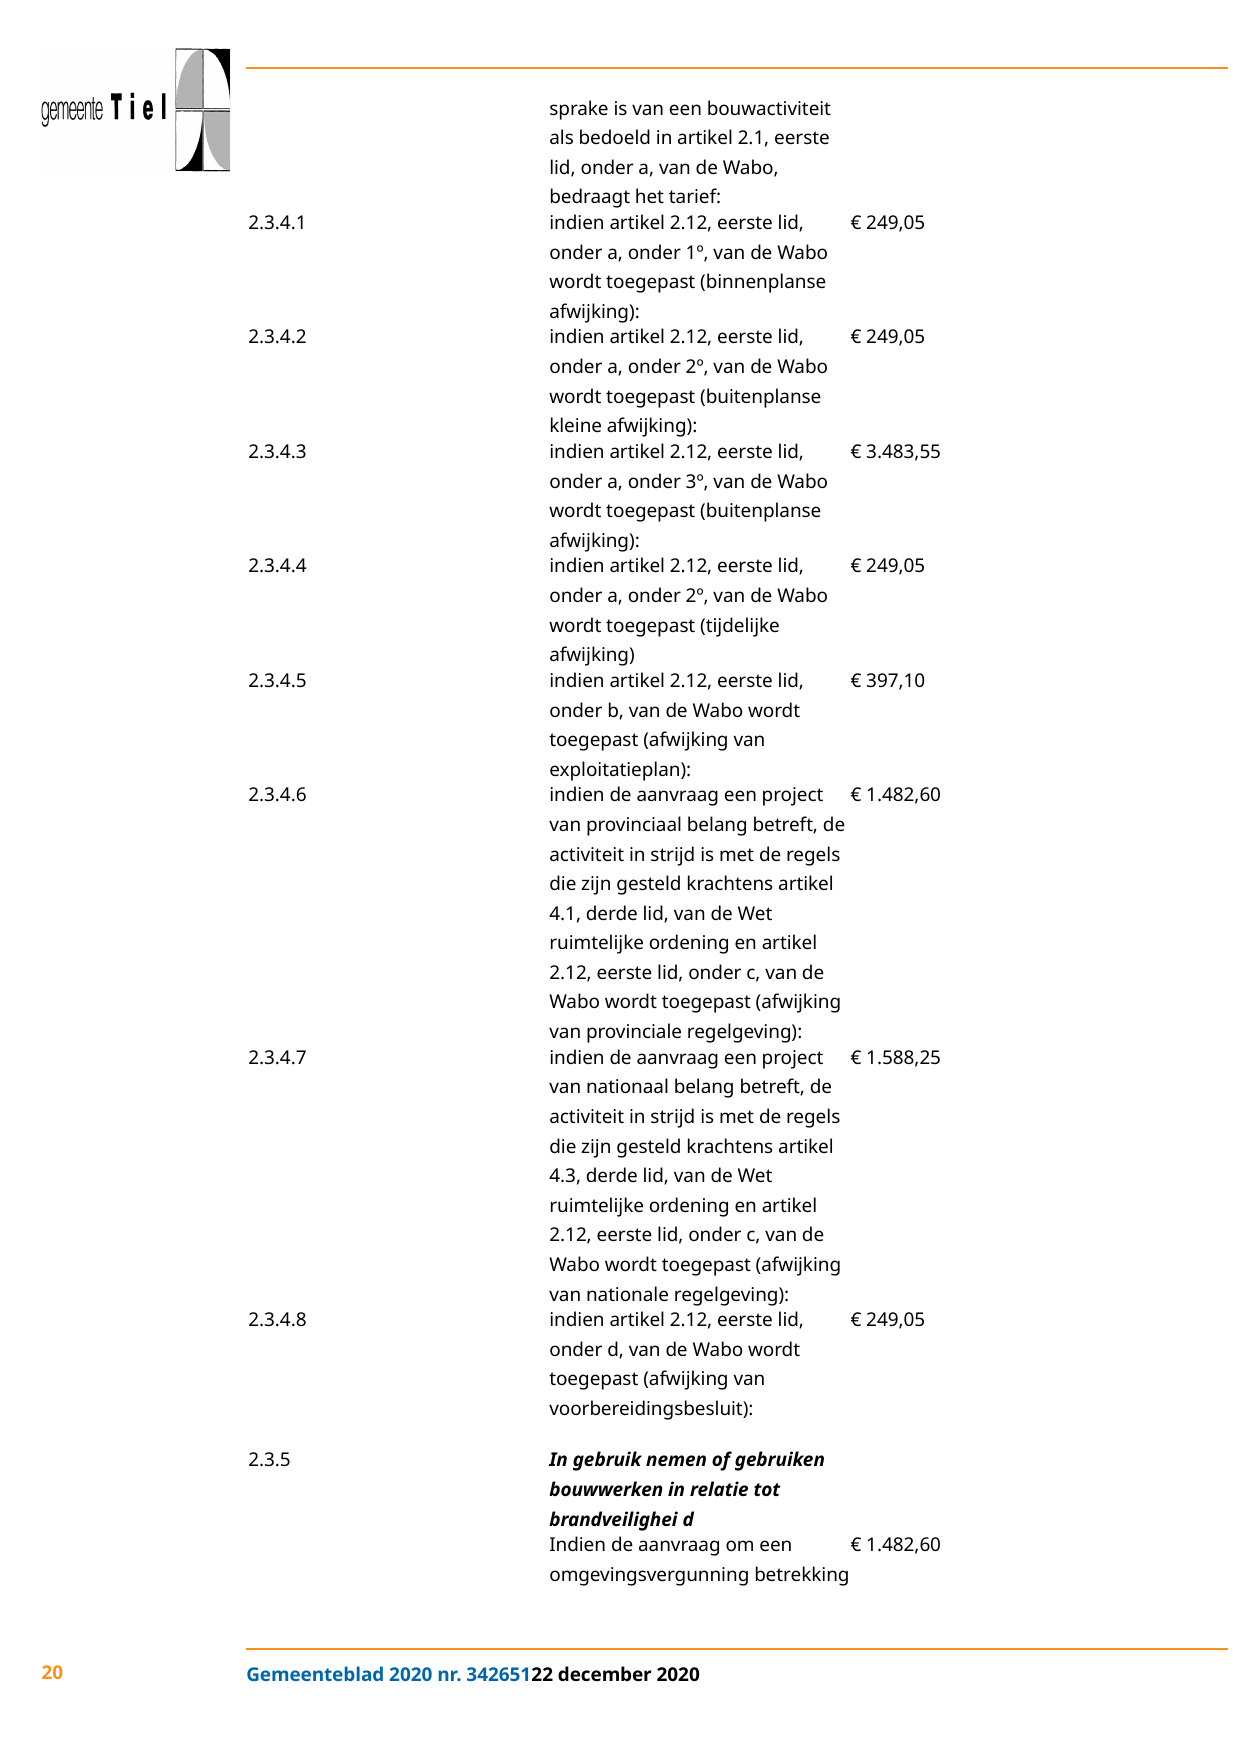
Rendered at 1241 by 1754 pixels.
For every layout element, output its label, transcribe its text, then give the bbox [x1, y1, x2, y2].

table_cell indien de aanvraag een project van nationaal belang betreft, de activiteit in strijd is met de regels die zijn gesteld krachtens artikel 4.3, derde lid, van de Wet ruimtelijke ordening en artikel 2.12, eerste lid, onder c, van de Wabo wordt toegepast (afwijking van nationale regelgeving): [549, 1044, 850, 1306]
table_cell 2.3.4.4 [248, 553, 549, 667]
table_cell [248, 1532, 549, 1587]
table_cell 2.3.4.5 [248, 667, 549, 782]
table_cell € 249,05 [850, 1306, 1152, 1421]
table_cell Indien de aanvraag om een omgevingsvergunning betrekking [549, 1532, 850, 1587]
table_cell sprake is van een bouwactiviteit als bedoeld in artikel 2.1, eerste lid, onder a, van de Wabo, bedraagt het tarief: [549, 95, 850, 209]
table_cell 2.3.5 [248, 1447, 549, 1532]
table_cell indien artikel 2.12, eerste lid, onder a, onder 2º, van de Wabo wordt toegepast (tijdelijke afwijking) [549, 553, 850, 667]
table_cell € 1.482,60 [850, 782, 1152, 1044]
table_cell indien de aanvraag een project van provinciaal belang betreft, de activiteit in strijd is met de regels die zijn gesteld krachtens artikel 4.1, derde lid, van de Wet ruimtelijke ordening en artikel 2.12, eerste lid, onder c, van de Wabo wordt toegepast (afwijking van provinciale regelgeving): [549, 782, 850, 1044]
table_cell indien artikel 2.12, eerste lid, onder b, van de Wabo wordt toegepast (afwijking van exploitatieplan): [549, 667, 850, 782]
table_cell indien artikel 2.12, eerste lid, onder a, onder 3º, van de Wabo wordt toegepast (buitenplanse afwijking): [549, 438, 850, 553]
table_cell 2.3.4.2 [248, 324, 549, 438]
table_cell € 1.482,60 [850, 1532, 1152, 1587]
table_cell indien artikel 2.12, eerste lid, onder d, van de Wabo wordt toegepast (afwijking van voorbereidingsbesluit): [549, 1306, 850, 1421]
table_cell [248, 1421, 549, 1447]
table_cell [850, 1447, 1152, 1532]
table_cell 2.3.4.8 [248, 1306, 549, 1421]
table_cell 2.3.4.7 [248, 1044, 549, 1306]
table_cell [549, 1421, 850, 1447]
table_cell € 249,05 [850, 553, 1152, 667]
table_cell [850, 95, 1152, 209]
table_cell € 1.588,25 [850, 1044, 1152, 1306]
table_cell € 249,05 [850, 324, 1152, 438]
table_cell € 397,10 [850, 667, 1152, 782]
table_cell 2.3.4.6 [248, 782, 549, 1044]
table_cell indien artikel 2.12, eerste lid, onder a, onder 2º, van de Wabo wordt toegepast (buitenplanse kleine afwijking): [549, 324, 850, 438]
table_cell [248, 95, 549, 209]
picture [41, 47, 231, 172]
table_cell indien artikel 2.12, eerste lid, onder a, onder 1º, van de Wabo wordt toegepast (binnenplanse afwijking): [549, 209, 850, 324]
table_cell 2.3.4.3 [248, 438, 549, 553]
table_cell € 249,05 [850, 209, 1152, 324]
table_cell [850, 1421, 1152, 1447]
table_cell 2.3.4.1 [248, 209, 549, 324]
table_cell In gebruik nemen of gebruiken bouwwerken in relatie tot brandveilighei d [549, 1447, 850, 1532]
table_cell € 3.483,55 [850, 438, 1152, 553]
